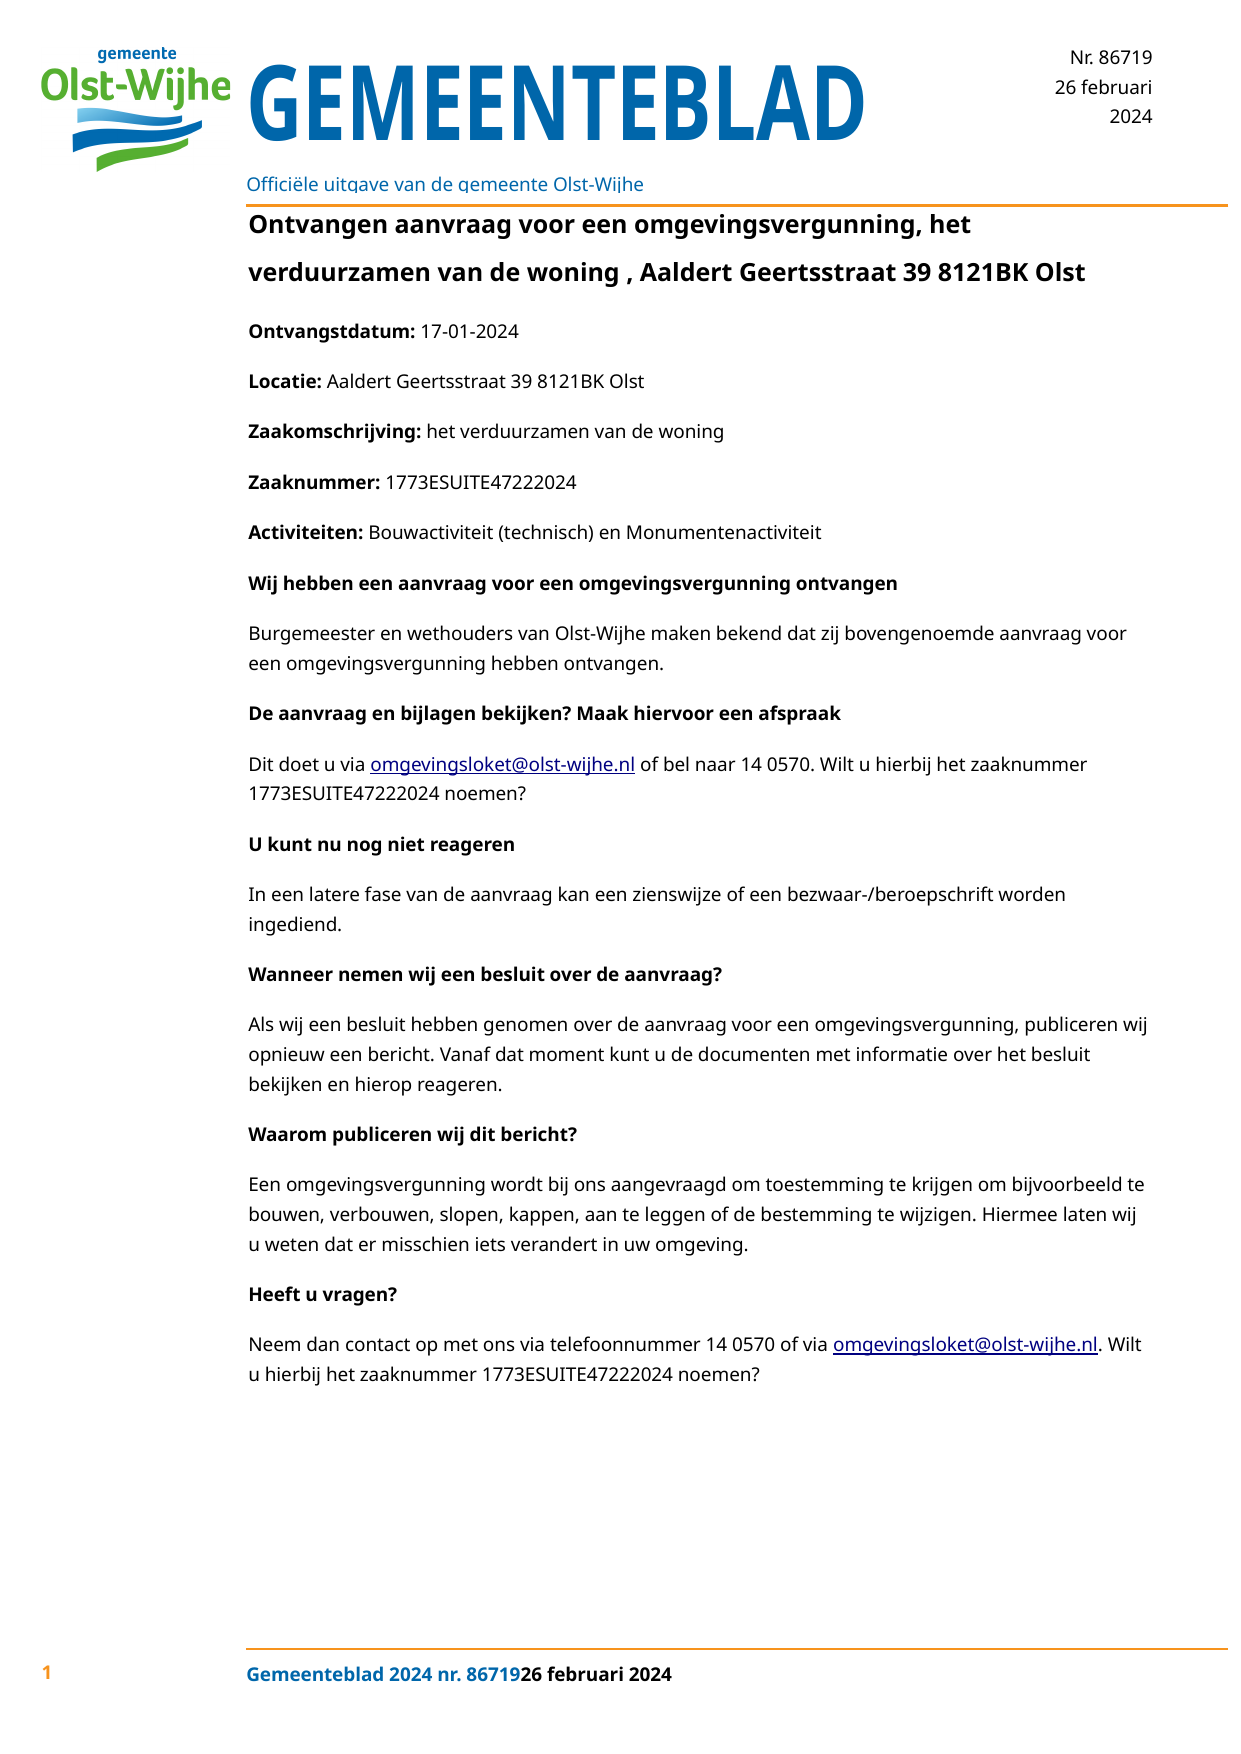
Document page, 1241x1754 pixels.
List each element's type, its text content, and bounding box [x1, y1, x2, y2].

text Waarom publiceren wij dit bericht? [248, 1121, 1152, 1147]
text Ontvangstdatum: 17-01-2024 [248, 318, 1152, 344]
text Locatie: Aaldert Geertsstraat 39 8121BK Olst [248, 368, 1152, 394]
text In een latere fase van de aanvraag kan een zienswijze of een bezwaar-/beroepschrift worden ingediend. [248, 881, 1152, 937]
text Dit doet u via omgevingsloket@olst-wijhe.nl of bel naar 14 0570. Wilt u hierbij het zaaknummer 1773ESUITE47222024 noemen? [248, 751, 1152, 806]
text Heeft u vragen? [248, 1281, 1152, 1307]
text Een omgevingsvergunning wordt bij ons aangevraagd om toestemming te krijgen om bijvoorbeeld te bouwen, verbouwen, slopen, kappen, aan te leggen of de bestemming te wijzigen. Hiermee laten wij u weten dat er misschien iets verandert in uw omgeving. [248, 1172, 1152, 1257]
picture [41, 47, 231, 172]
text Burgemeester en wethouders van Olst-Wijhe maken bekend dat zij bovengenoemde aanvraag voor een omgevingsvergunning hebben ontvangen. [248, 620, 1152, 676]
text Wij hebben een aanvraag voor een omgevingsvergunning ontvangen [248, 570, 1152, 596]
text U kunt nu nog niet reageren [248, 831, 1152, 857]
text Als wij een besluit hebben genomen over de aanvraag voor een omgevingsvergunning, publiceren wij opnieuw een bericht. Vanaf dat moment kunt u de documenten met informatie over het besluit bekijken en hierop reageren. [248, 1012, 1152, 1097]
text Zaaknummer: 1773ESUITE47222024 [248, 469, 1152, 495]
text Neem dan contact op met ons via telefoonnummer 14 0570 of via omgevingsloket@olst-wijhe.nl. Wilt u hierbij het zaaknummer 1773ESUITE47222024 noemen? [248, 1332, 1152, 1387]
text Ontvangen aanvraag voor een omgevingsvergunning, het verduurzamen van de woning , Aaldert Geertsstraat 39 8121BK Olst [248, 207, 1152, 288]
text Activiteiten: Bouwactiviteit (technisch) en Monumentenactiviteit [248, 519, 1152, 545]
text Zaakomschrijving: het verduurzamen van de woning [248, 419, 1152, 444]
text Wanneer nemen wij een besluit over de aanvraag? [248, 961, 1152, 987]
text De aanvraag en bijlagen bekijken? Maak hiervoor een afspraak [248, 700, 1152, 726]
